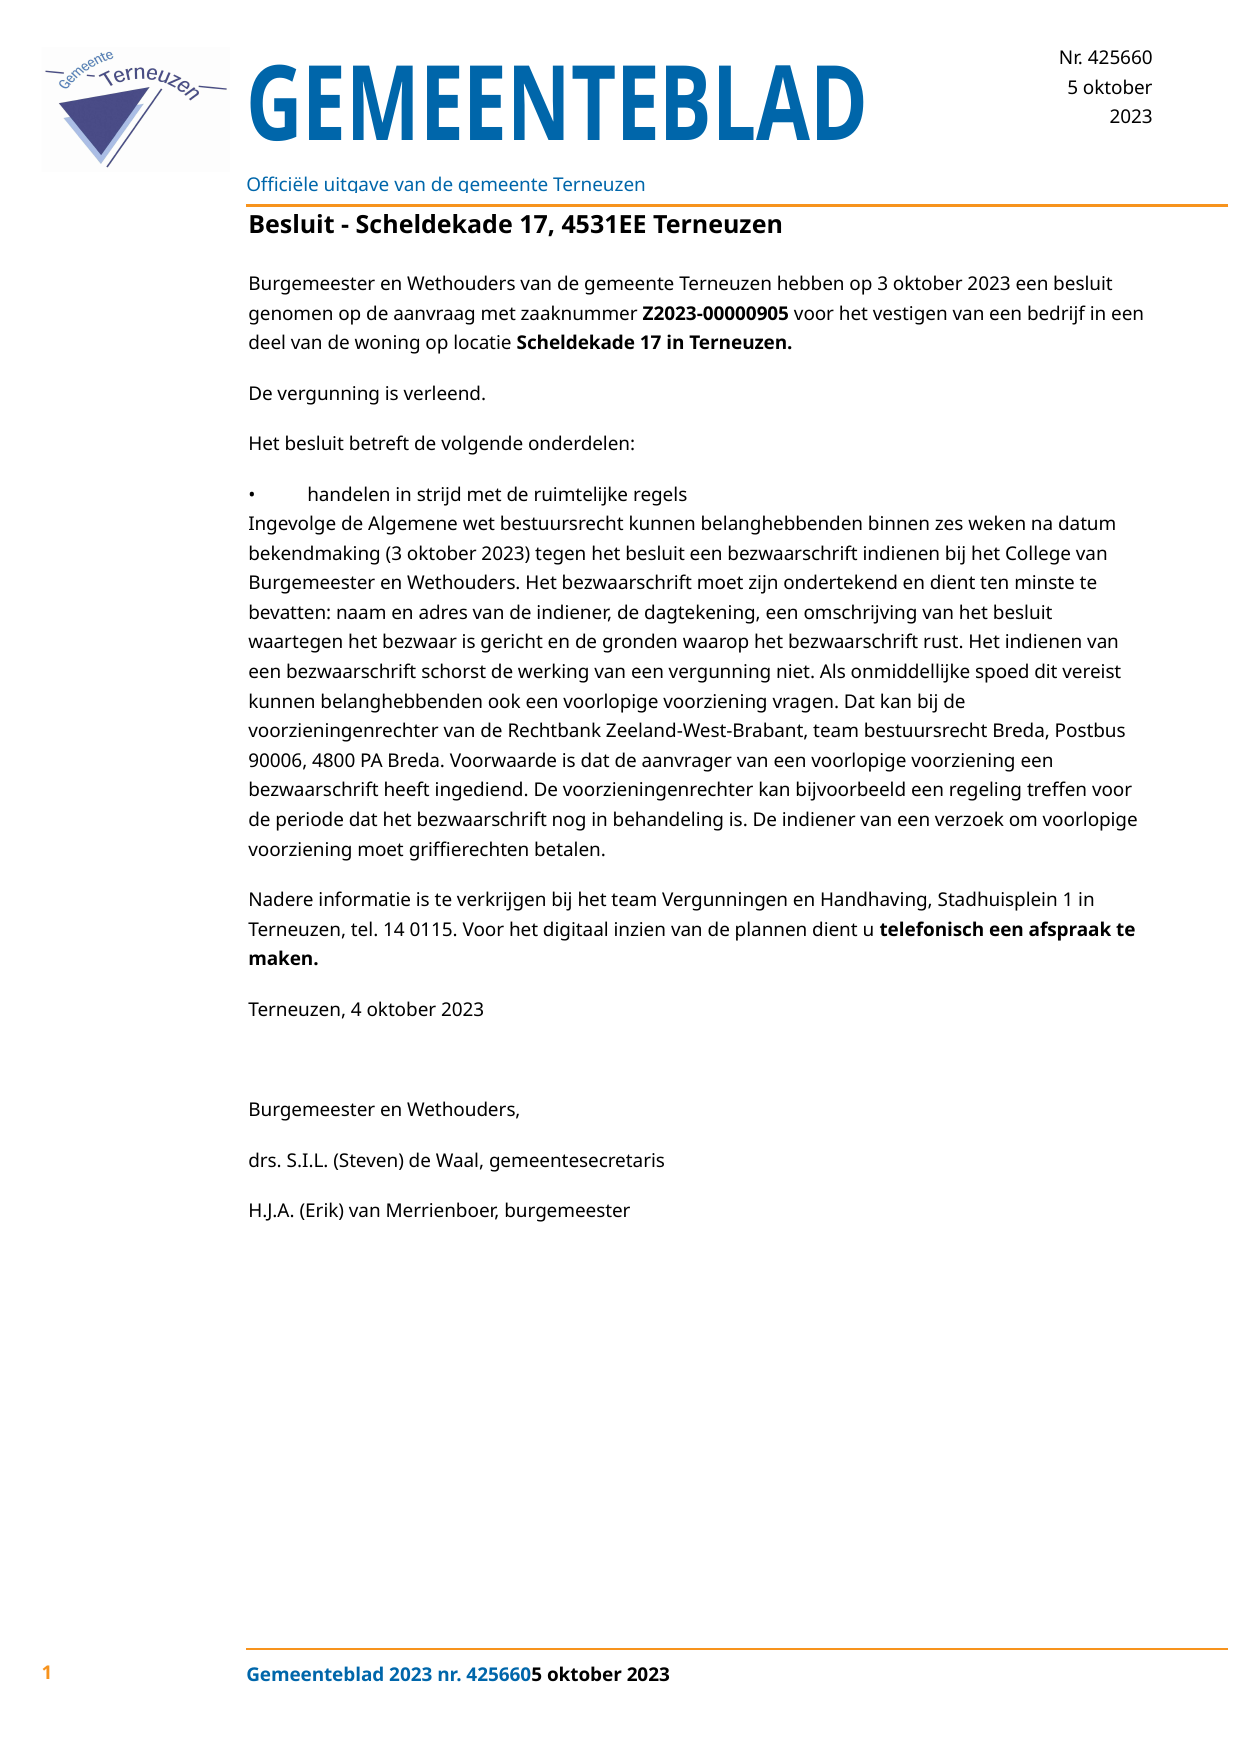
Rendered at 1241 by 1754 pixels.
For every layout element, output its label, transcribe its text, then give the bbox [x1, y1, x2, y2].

picture [41, 47, 231, 172]
text drs. S.I.L. (Steven) de Waal, gemeentesecretaris [248, 1147, 1152, 1173]
text Besluit - Scheldekade 17, 4531EE Terneuzen [248, 207, 1152, 241]
text De vergunning is verleend. [248, 380, 1152, 406]
text Terneuzen, 4 oktober 2023 [248, 996, 1152, 1021]
text Het besluit betreft de volgende onderdelen: [248, 430, 1152, 456]
text Burgemeester en Wethouders van de gemeente Terneuzen hebben op 3 oktober 2023 een besluit genomen op de aanvraag met zaaknummer Z2023-00000905 voor het vestigen van een bedrijf in een deel van de woning op locatie Scheldekade 17 in Terneuzen. [248, 270, 1152, 355]
text Ingevolge de Algemene wet bestuursrecht kunnen belanghebbenden binnen zes weken na datum bekendmaking (3 oktober 2023) tegen het besluit een bezwaarschrift indienen bij het College van Burgemeester en Wethouders. Het bezwaarschrift moet zijn ondertekend en dient ten minste te bevatten: naam en adres van de indiener, de dagtekening, een omschrijving van het besluit waartegen het bezwaar is gericht en de gronden waarop het bezwaarschrift rust. Het indienen van een bezwaarschrift schorst de werking van een vergunning niet. Als onmiddellijke spoed dit vereist kunnen belanghebbenden ook een voorlopige voorziening vragen. Dat kan bij de voorzieningenrechter van de Rechtbank Zeeland-West-Brabant, team bestuursrecht Breda, Postbus 90006, 4800 PA Breda. Voorwaarde is dat de aanvrager van een voorlopige voorziening een bezwaarschrift heeft ingediend. De voorzieningenrechter kan bijvoorbeeld een regeling treffen voor de periode dat het bezwaarschrift nog in behandeling is. De indiener van een verzoek om voorlopige voorziening moet griffierechten betalen. [248, 510, 1152, 861]
list handelen in strijd met de ruimtelijke regels [248, 481, 1152, 506]
text Nadere informatie is te verkrijgen bij het team Vergunningen en Handhaving, Stadhuisplein 1 in Terneuzen, tel. 14 0115. Voor het digitaal inzien van de plannen dient u telefonisch een afspraak te maken. [248, 886, 1152, 971]
text H.J.A. (Erik) van Merrienboer, burgemeester [248, 1197, 1152, 1223]
text Burgemeester en Wethouders, [248, 1097, 1152, 1122]
